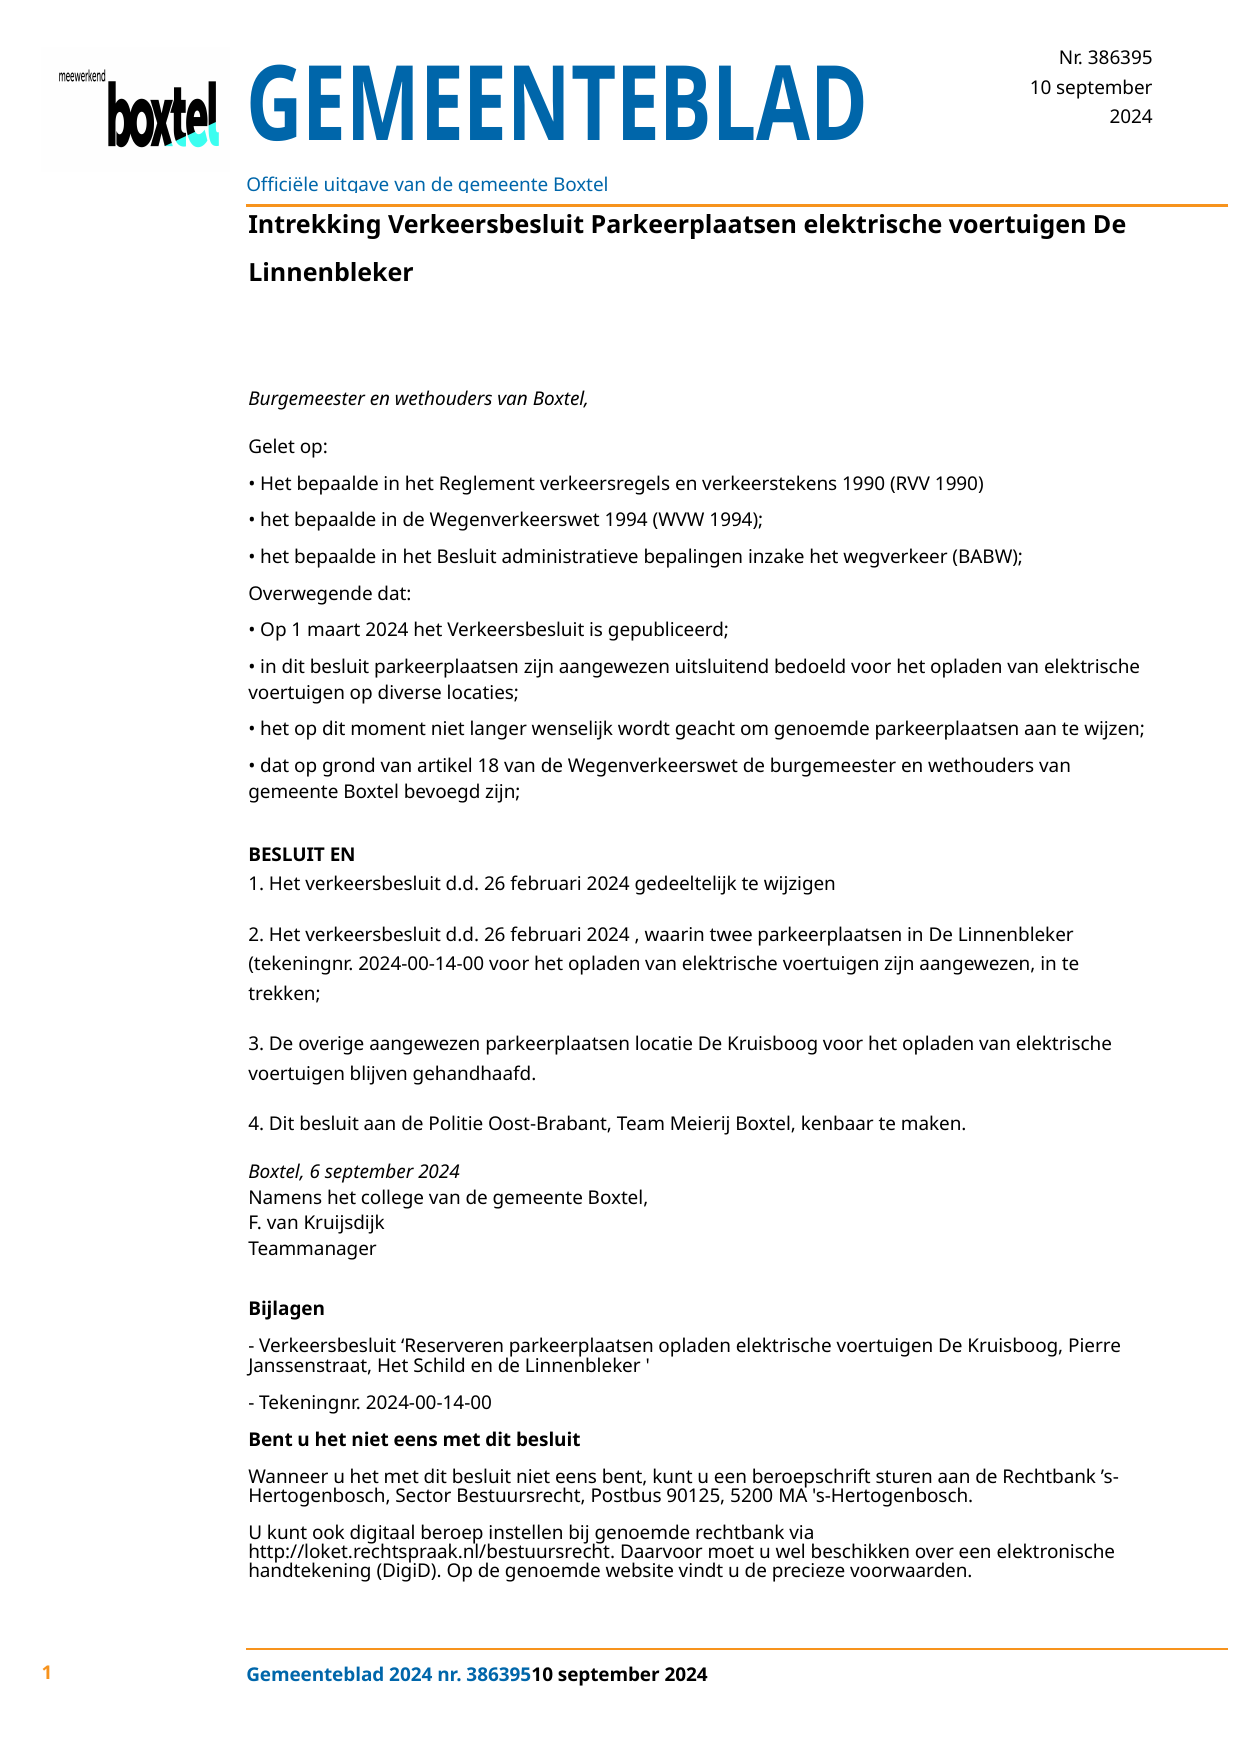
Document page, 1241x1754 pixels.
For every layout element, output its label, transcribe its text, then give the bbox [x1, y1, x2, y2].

text F. van Kruijsdijk [248, 1209, 1152, 1235]
text U kunt ook digitaal beroep instellen bij genoemde rechtbank via http://loket.rechtspraak.nl/bestuursrecht. Daarvoor moet u wel beschikken over een elektronische handtekening (DigiD). Op de genoemde website vindt u de precieze voorwaarden. [248, 1524, 1152, 1582]
text 1. Het verkeersbesluit d.d. 26 februari 2024 gedeeltelijk te wijzigen [248, 870, 1152, 896]
text • in dit besluit parkeerplaatsen zijn aangewezen uitsluitend bedoeld voor het opladen van elektrische voertuigen op diverse locaties; [248, 653, 1152, 705]
text Namens het college van de gemeente Boxtel, [248, 1184, 1152, 1209]
text • Het bepaalde in het Reglement verkeersregels en verkeerstekens 1990 (RVV 1990) [248, 470, 1152, 496]
text Gelet op: [248, 433, 1152, 459]
text - Verkeersbesluit ‘Reserveren parkeerplaatsen opladen elektrische voertuigen De Kruisboog, Pierre Janssenstraat, Het Schild en de Linnenbleker ' [248, 1337, 1152, 1376]
text 3. De overige aangewezen parkeerplaatsen locatie De Kruisboog voor het opladen van elektrische voertuigen blijven gehandhaafd. [248, 1030, 1152, 1086]
text - Tekeningnr. 2024-00-14-00 [248, 1394, 1152, 1413]
text Burgemeester en wethouders van Boxtel, [248, 386, 1152, 411]
text Teammanager [248, 1235, 1152, 1261]
text Overwegende dat: [248, 580, 1152, 606]
text Bent u het niet eens met dit besluit [248, 1431, 1152, 1450]
text • het op dit moment niet langer wenselijk wordt geacht om genoemde parkeerplaatsen aan te wijzen; [248, 716, 1152, 741]
text Intrekking Verkeersbesluit Parkeerplaatsen elektrische voertuigen De Linnenbleker [248, 207, 1152, 288]
text • het bepaalde in het Besluit administratieve bepalingen inzake het wegverkeer (BABW); [248, 543, 1152, 569]
text Bijlagen [248, 1300, 1152, 1320]
picture [41, 47, 231, 172]
text • het bepaalde in de Wegenverkeerswet 1994 (WVW 1994); [248, 507, 1152, 532]
text 4. Dit besluit aan de Politie Oost-Brabant, Team Meierij Boxtel, kenbaar te maken. [248, 1110, 1152, 1136]
text Boxtel, 6 september 2024 [248, 1158, 1152, 1184]
text • dat op grond van artikel 18 van de Wegenverkeerswet de burgemeester en wethouders van gemeente Boxtel bevoegd zijn; [248, 752, 1152, 804]
text 2. Het verkeersbesluit d.d. 26 februari 2024 , waarin twee parkeerplaatsen in De Linnenbleker (tekeningnr. 2024-00-14-00 voor het opladen van elektrische voertuigen zijn aangewezen, in te trekken; [248, 921, 1152, 1006]
text BESLUIT EN [248, 841, 1152, 866]
text • Op 1 maart 2024 het Verkeersbesluit is gepubliceerd; [248, 617, 1152, 642]
text Wanneer u het met dit besluit niet eens bent, kunt u een beroepschrift sturen aan de Rechtbank ’s-Hertogenbosch, Sector Bestuursrecht, Postbus 90125, 5200 MA 's-Hertogenbosch. [248, 1468, 1152, 1506]
